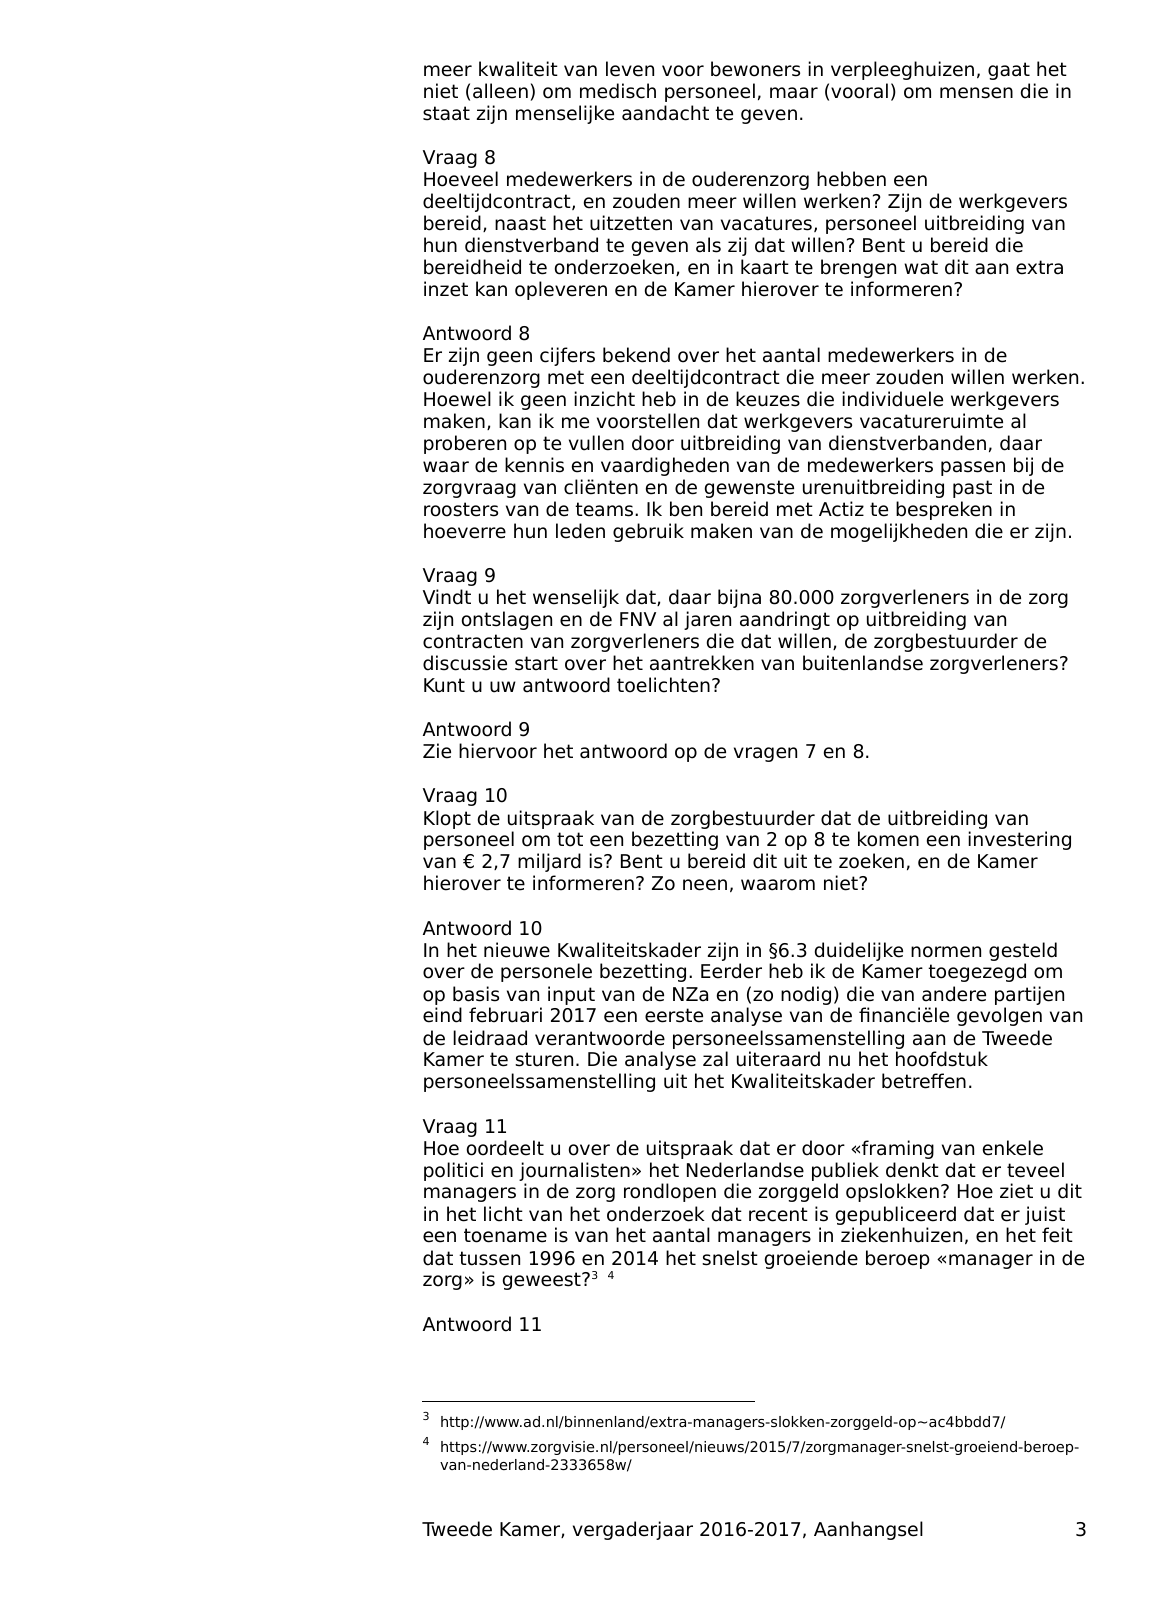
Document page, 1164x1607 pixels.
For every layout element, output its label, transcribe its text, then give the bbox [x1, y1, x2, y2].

text Vraag 11 [422, 1116, 1087, 1137]
text https://www.zorgvisie.nl/personeel/nieuws/2015/7/zorgmanager-snelst-groeiend-beroep-van-nederland-2333658w/ [422, 1435, 1087, 1474]
text http://www.ad.nl/binnenland/extra-managers-slokken-zorggeld-op~ac4bbdd7/ [422, 1410, 1087, 1432]
text Vraag 10 [422, 785, 1087, 807]
text Antwoord 9 [422, 719, 1087, 741]
text Antwoord 10 [422, 917, 1087, 939]
text Vraag 9 [422, 565, 1087, 587]
text In het nieuwe Kwaliteitskader zijn in §6.3 duidelijke normen gesteld over de personele bezetting. Eerder heb ik de Kamer toegezegd om op basis van input van de NZa en (zo nodig) die van andere partijen eind februari 2017 een eerste analyse van de financiële gevolgen van de leidraad verantwoorde personeelssamenstelling aan de Tweede Kamer te sturen. Die analyse zal uiteraard nu het hoofdstuk personeelssamenstelling uit het Kwaliteitskader betreffen. [422, 939, 1087, 1093]
text Vraag 8 [422, 147, 1087, 169]
text meer kwaliteit van leven voor bewoners in verpleeghuizen, gaat het niet (alleen) om medisch personeel, maar (vooral) om mensen die in staat zijn menselijke aandacht te geven. [422, 59, 1087, 125]
text Antwoord 8 [422, 323, 1087, 345]
text Klopt de uitspraak van de zorgbestuurder dat de uitbreiding van personeel om tot een bezetting van 2 op 8 te komen een investering van € 2,7 miljard is? Bent u bereid dit uit te zoeken, en de Kamer hierover te informeren? Zo neen, waarom niet? [422, 807, 1087, 895]
text Vindt u het wenselijk dat, daar bijna 80.000 zorgverleners in de zorg zijn ontslagen en de FNV al jaren aandringt op uitbreiding van contracten van zorgverleners die dat willen, de zorgbestuurder de discussie start over het aantrekken van buitenlandse zorgverleners? Kunt u uw antwoord toelichten? [422, 587, 1087, 697]
text Antwoord 11 [422, 1313, 1087, 1336]
text Hoe oordeelt u over de uitspraak dat er door «framing van enkele politici en journalisten» het Nederlandse publiek denkt dat er teveel managers in de zorg rondlopen die zorggeld opslokken? Hoe ziet u dit in het licht van het onderzoek dat recent is gepubliceerd dat er juist een toename is van het aantal managers in ziekenhuizen, en het feit dat tussen 1996 en 2014 het snelst groeiende beroep «manager in de zorg» is geweest? [422, 1137, 1087, 1291]
text Er zijn geen cijfers bekend over het aantal medewerkers in de ouderenzorg met een deeltijdcontract die meer zouden willen werken. Hoewel ik geen inzicht heb in de keuzes die individuele werkgevers maken, kan ik me voorstellen dat werkgevers vacatureruimte al proberen op te vullen door uitbreiding van dienstverbanden, daar waar de kennis en vaardigheden van de medewerkers passen bij de zorgvraag van cliënten en de gewenste urenuitbreiding past in de roosters van de teams. Ik ben bereid met Actiz te bespreken in hoeverre hun leden gebruik maken van de mogelijkheden die er zijn. [422, 345, 1087, 543]
text Hoeveel medewerkers in de ouderenzorg hebben een deeltijdcontract, en zouden meer willen werken? Zijn de werkgevers bereid, naast het uitzetten van vacatures, personeel uitbreiding van hun dienstverband te geven als zij dat willen? Bent u bereid die bereidheid te onderzoeken, en in kaart te brengen wat dit aan extra inzet kan opleveren en de Kamer hierover te informeren? [422, 169, 1087, 301]
text Zie hiervoor het antwoord op de vragen 7 en 8. [422, 741, 1087, 763]
